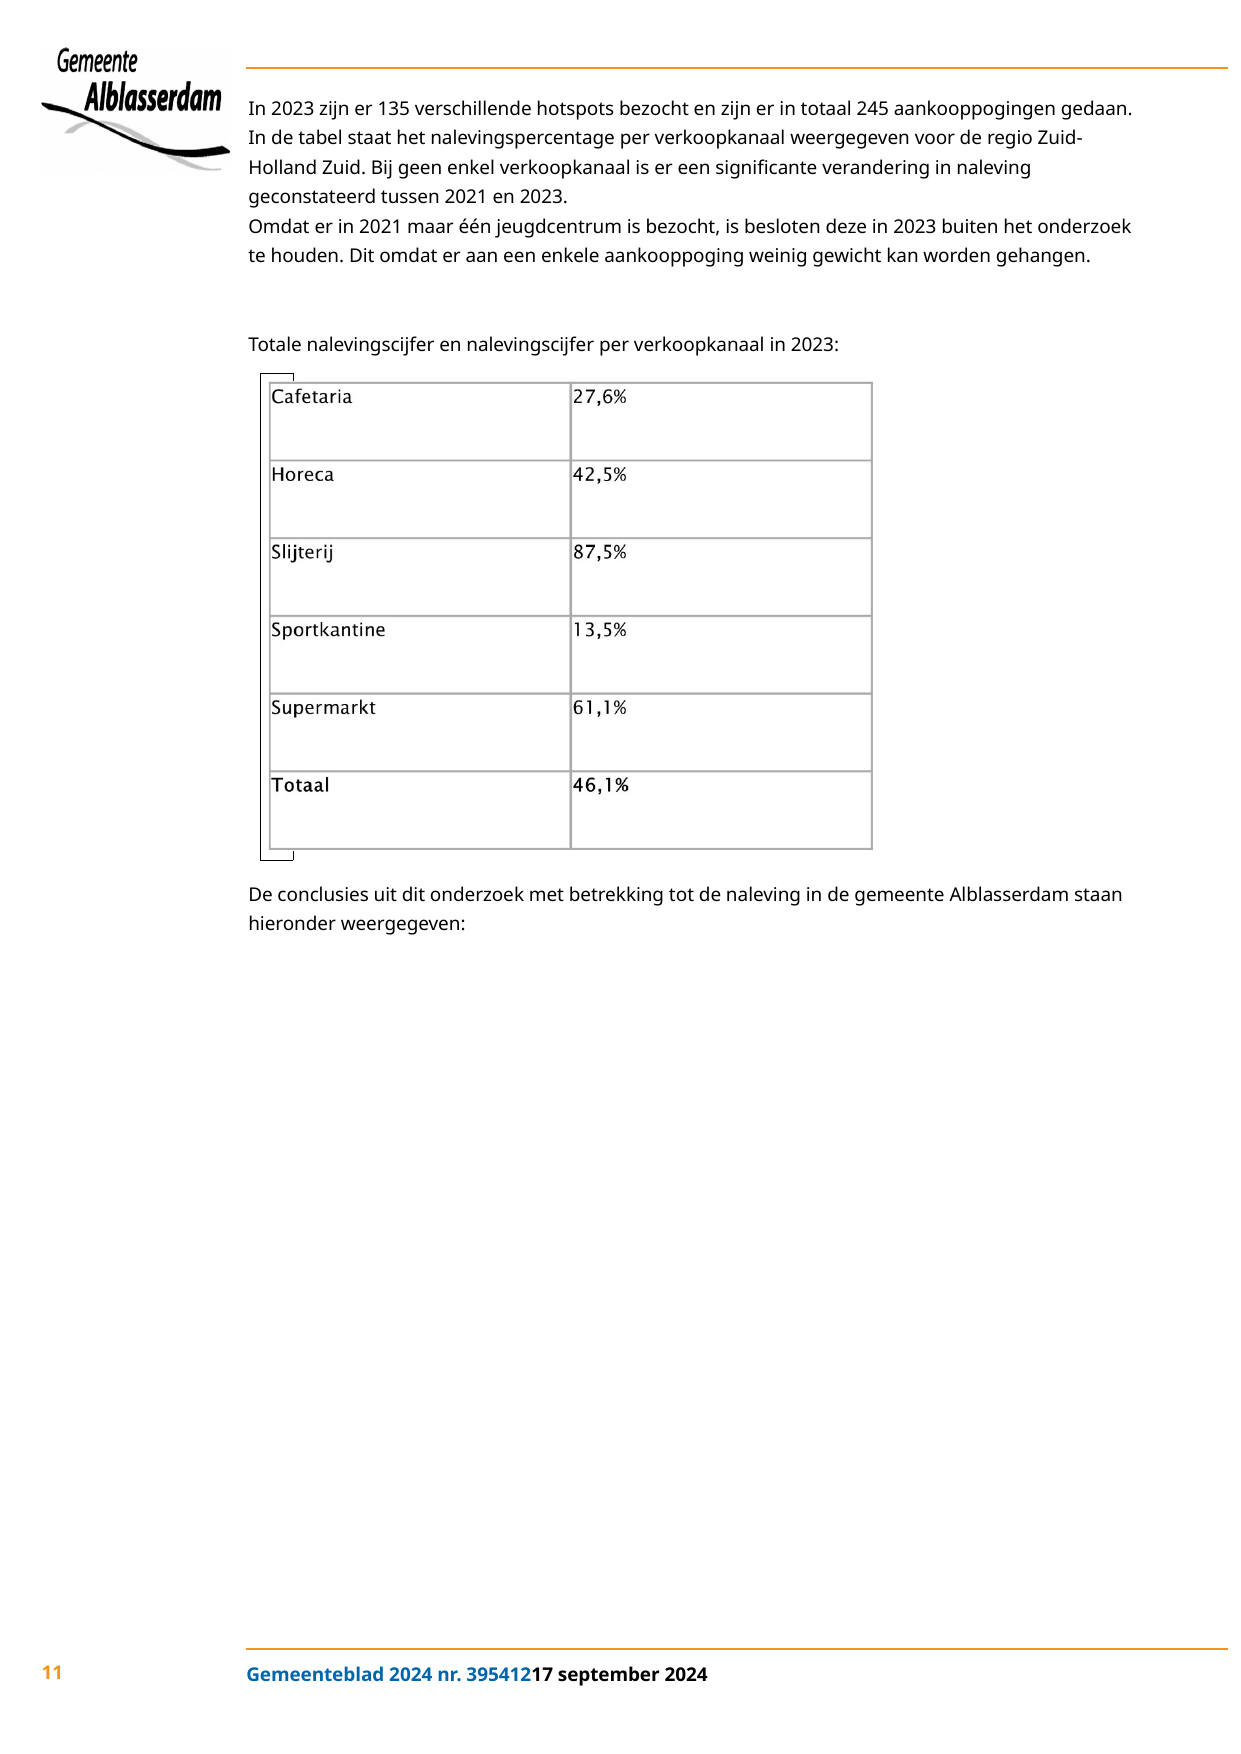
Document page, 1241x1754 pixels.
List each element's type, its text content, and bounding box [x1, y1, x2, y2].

text In 2023 zijn er 135 verschillende hotspots bezocht en zijn er in totaal 245 aankooppogingen gedaan. In de tabel staat het nalevingspercentage per verkoopkanaal weergegeven voor de regio Zuid-Holland Zuid. Bij geen enkel verkoopkanaal is er een significante verandering in naleving geconstateerd tussen 2021 en 2023. [248, 95, 1152, 209]
text Totale nalevingscijfer en nalevingscijfer per verkoopkanaal in 2023: [248, 331, 1152, 357]
text Omdat er in 2021 maar één jeugdcentrum is bezocht, is besloten deze in 2023 buiten het onderzoek te houden. Dit omdat er aan een enkele aankooppoging weinig gewicht kan worden gehangen. [248, 213, 1152, 268]
picture [41, 47, 231, 172]
picture [268, 381, 874, 851]
text De conclusies uit dit onderzoek met betrekking tot de naleving in de gemeente Alblasserdam staan hieronder weergegeven: [248, 881, 1152, 936]
